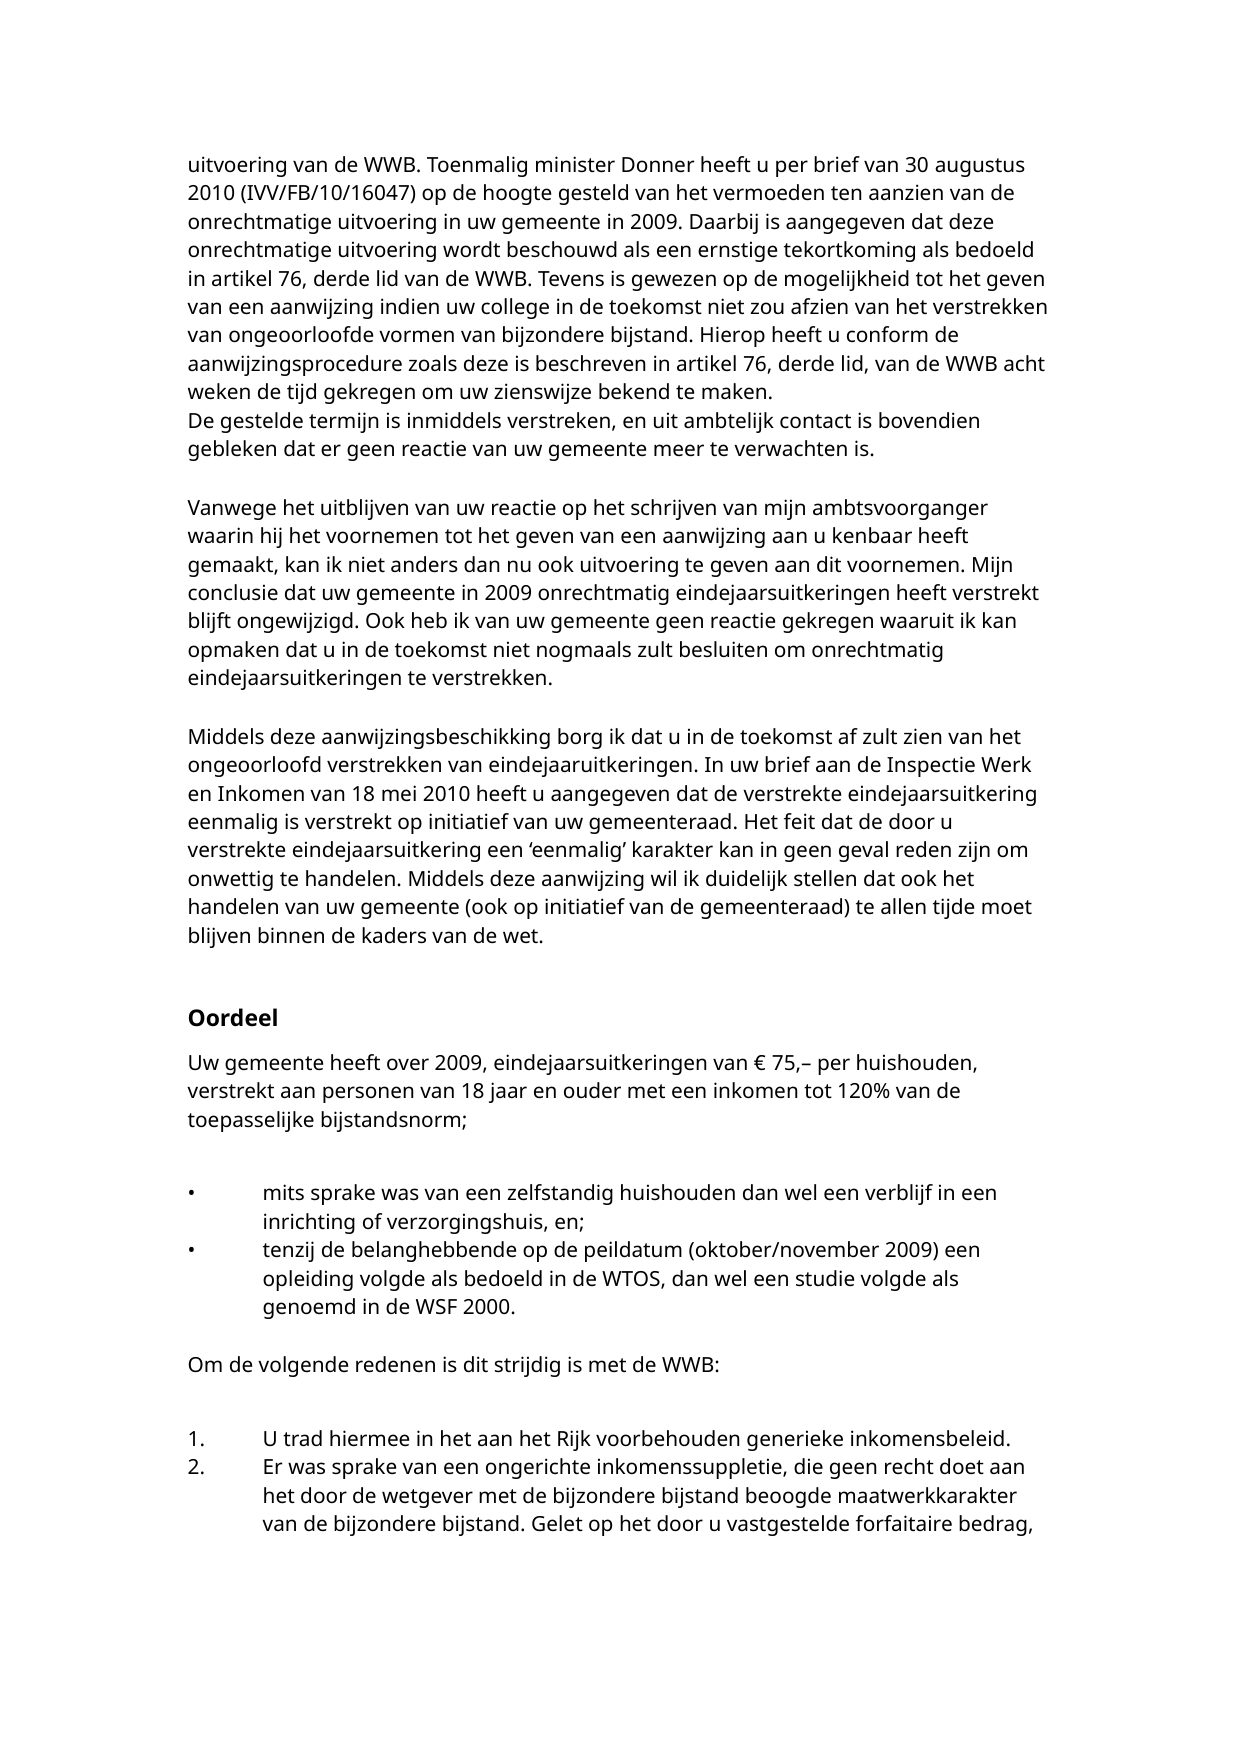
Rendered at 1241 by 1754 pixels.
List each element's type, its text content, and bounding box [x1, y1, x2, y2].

text Om de volgende redenen is dit strijdig is met de WWB: [187, 1351, 1053, 1379]
text Middels deze aanwijzingsbeschikking borg ik dat u in de toekomst af zult zien van het ongeoorloofd verstrekken van eindejaaruitkeringen. In uw brief aan de Inspectie Werk en Inkomen van 18 mei 2010 heeft u aangegeven dat de verstrekte eindejaarsuitkering eenmalig is verstrekt op initiatief van uw gemeenteraad. Het feit dat de door u verstrekte eindejaarsuitkering een ‘eenmalig’ karakter kan in geen geval reden zijn om onwettig te handelen. Middels deze aanwijzing wil ik duidelijk stellen dat ook het handelen van uw gemeente (ook op initiatief van de gemeenteraad) te allen tijde moet blijven binnen de kaders van de wet. [187, 722, 1053, 949]
list mits sprake was van een zelfstandig huishouden dan wel een verblijf in een inrichting of verzorgingshuis, en; [187, 1178, 1053, 1235]
list Er was sprake van een ongerichte inkomenssuppletie, die geen recht doet aan het door de wetgever met de bijzondere bijstand beoogde maatwerkkarakter van de bijzondere bijstand. Gelet op het door u vastgestelde forfaitaire bedrag, [187, 1452, 1053, 1538]
text uitvoering van de WWB. Toenmalig minister Donner heeft u per brief van 30 augustus 2010 (IVV/FB/10/16047) op de hoogte gesteld van het vermoeden ten aanzien van de onrechtmatige uitvoering in uw gemeente in 2009. Daarbij is aangegeven dat deze onrechtmatige uitvoering wordt beschouwd als een ernstige tekortkoming als bedoeld in artikel 76, derde lid van de WWB. Tevens is gewezen op de mogelijkheid tot het geven van een aanwijzing indien uw college in de toekomst niet zou afzien van het verstrekken van ongeoorloofde vormen van bijzondere bijstand. Hierop heeft u conform de aanwijzingsprocedure zoals deze is beschreven in artikel 76, derde lid, van de WWB acht weken de tijd gekregen om uw zienswijze bekend te maken. [187, 150, 1053, 406]
text Uw gemeente heeft over 2009, eindejaarsuitkeringen van € 75,– per huishouden, verstrekt aan personen van 18 jaar en ouder met een inkomen tot 120% van de toepasselijke bijstandsnorm; [187, 1048, 1053, 1133]
list U trad hiermee in het aan het Rijk voorbehouden generieke inkomensbeleid. [187, 1424, 1053, 1452]
list tenzij de belanghebbende op de peildatum (oktober/november 2009) een opleiding volgde als bedoeld in de WTOS, dan wel een studie volgde als genoemd in de WSF 2000. [187, 1235, 1053, 1321]
text Vanwege het uitblijven van uw reactie op het schrijven van mijn ambtsvoorganger waarin hij het voornemen tot het geven van een aanwijzing aan u kenbaar heeft gemaakt, kan ik niet anders dan nu ook uitvoering te geven aan dit voornemen. Mijn conclusie dat uw gemeente in 2009 onrechtmatig eindejaarsuitkeringen heeft verstrekt blijft ongewijzigd. Ook heb ik van uw gemeente geen reactie gekregen waaruit ik kan opmaken dat u in de toekomst niet nogmaals zult besluiten om onrechtmatig eindejaarsuitkeringen te verstrekken. [187, 493, 1053, 692]
text De gestelde termijn is inmiddels verstreken, en uit ambtelijk contact is bovendien gebleken dat er geen reactie van uw gemeente meer te verwachten is. [187, 406, 1053, 463]
subtitle Oordeel [187, 1002, 1053, 1033]
